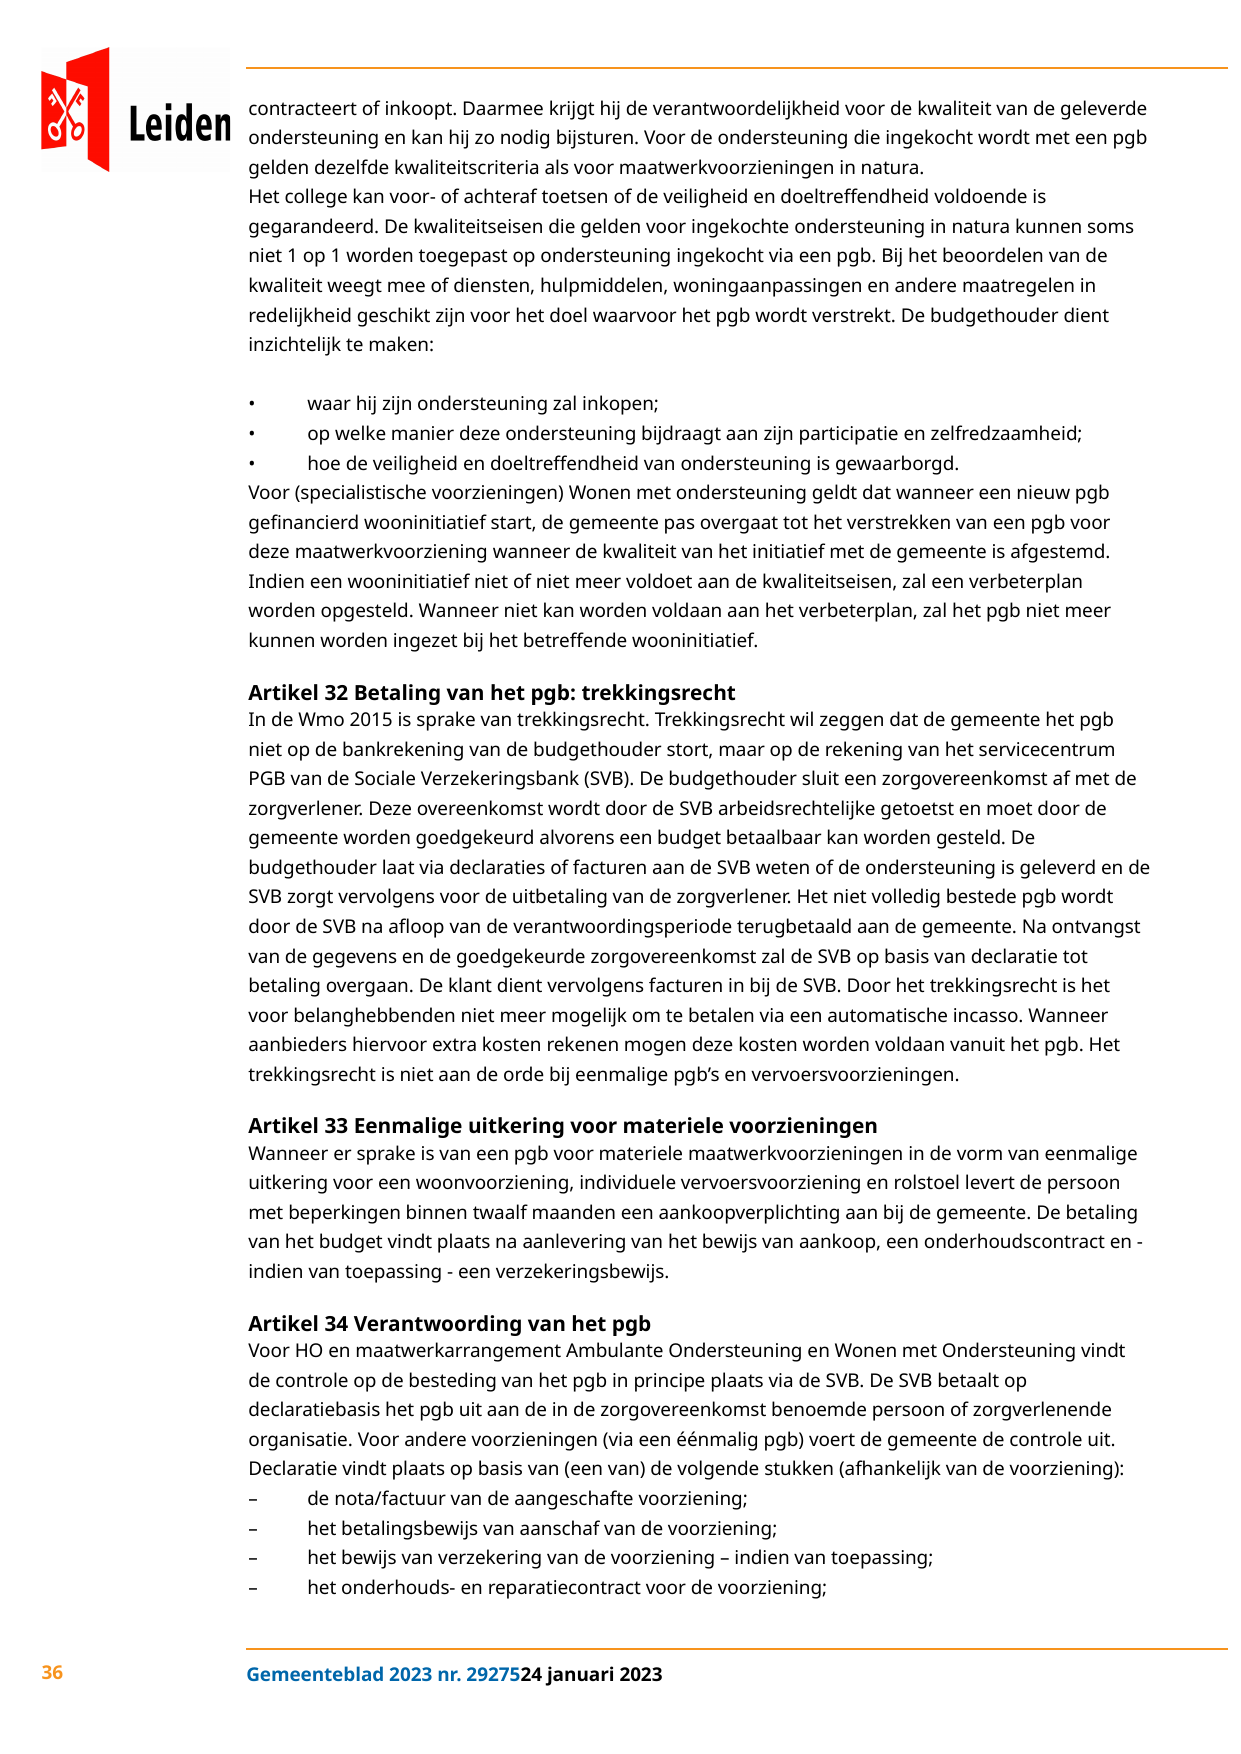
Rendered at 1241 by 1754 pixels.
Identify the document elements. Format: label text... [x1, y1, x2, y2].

text Voor (specialistische voorzieningen) Wonen met ondersteuning geldt dat wanneer een nieuw pgb gefinancierd wooninitiatief start, de gemeente pas overgaat tot het verstrekken van een pgb voor deze maatwerkvoorziening wanneer de kwaliteit van het initiatief met de gemeente is afgestemd. Indien een wooninitiatief niet of niet meer voldoet aan de kwaliteitseisen, zal een verbeterplan worden opgesteld. Wanneer niet kan worden voldaan aan het verbeterplan, zal het pgb niet meer kunnen worden ingezet bij het betreffende wooninitiatief. [248, 479, 1152, 653]
picture [41, 47, 231, 172]
list waar hij zijn ondersteuning zal inkopen; [248, 391, 1152, 416]
list hoe de veiligheid en doeltreffendheid van ondersteuning is gewaarborgd. [248, 450, 1152, 476]
list het bewijs van verzekering van de voorziening – indien van toepassing; [248, 1544, 1152, 1570]
text Wanneer er sprake is van een pgb voor materiele maatwerkvoorzieningen in de vorm van eenmalige uitkering voor een woonvoorziening, individuele vervoersvoorziening en rolstoel levert de persoon met beperkingen binnen twaalf maanden een aankoopverplichting aan bij de gemeente. De betaling van het budget vindt plaats na aanlevering van het bewijs van aankoop, een onderhoudscontract en - indien van toepassing - een verzekeringsbewijs. [248, 1140, 1152, 1284]
list de nota/factuur van de aangeschafte voorziening; [248, 1485, 1152, 1511]
list op welke manier deze ondersteuning bijdraagt aan zijn participatie en zelfredzaamheid; [248, 420, 1152, 446]
text contracteert of inkoopt. Daarmee krijgt hij de verantwoordelijkheid voor de kwaliteit van de geleverde ondersteuning en kan hij zo nodig bijsturen. Voor de ondersteuning die ingekocht wordt met een pgb gelden dezelfde kwaliteitscriteria als voor maatwerkvoorzieningen in natura. [248, 95, 1152, 180]
list het betalingsbewijs van aanschaf van de voorziening; [248, 1515, 1152, 1540]
text Voor HO en maatwerkarrangement Ambulante Ondersteuning en Wonen met Ondersteuning vindt de controle op de besteding van het pgb in principe plaats via de SVB. De SVB betaalt op declaratiebasis het pgb uit aan de in de zorgovereenkomst benoemde persoon of zorgverlenende organisatie. Voor andere voorzieningen (via een éénmalig pgb) voert de gemeente de controle uit. Declaratie vindt plaats op basis van (een van) de volgende stukken (afhankelijk van de voorziening): [248, 1337, 1152, 1481]
text Het college kan voor- of achteraf toetsen of de veiligheid en doeltreffendheid voldoende is gegarandeerd. De kwaliteitseisen die gelden voor ingekochte ondersteuning in natura kunnen soms niet 1 op 1 worden toegepast op ondersteuning ingekocht via een pgb. Bij het beoordelen van de kwaliteit weegt mee of diensten, hulpmiddelen, woningaanpassingen en andere maatregelen in redelijkheid geschikt zijn voor het doel waarvoor het pgb wordt verstrekt. De budgethouder dient inzichtelijk te maken: [248, 183, 1152, 357]
text Artikel 32 Betaling van het pgb: trekkingsrecht [248, 678, 1152, 706]
text Artikel 34 Verantwoording van het pgb [248, 1309, 1152, 1337]
text In de Wmo 2015 is sprake van trekkingsrecht. Trekkingsrecht wil zeggen dat de gemeente het pgb niet op de bankrekening van de budgethouder stort, maar op de rekening van het servicecentrum PGB van de Sociale Verzekeringsbank (SVB). De budgethouder sluit een zorgovereenkomst af met de zorgverlener. Deze overeenkomst wordt door de SVB arbeidsrechtelijke getoetst en moet door de gemeente worden goedgekeurd alvorens een budget betaalbaar kan worden gesteld. De budgethouder laat via declaraties of facturen aan de SVB weten of de ondersteuning is geleverd en de SVB zorgt vervolgens voor de uitbetaling van de zorgverlener. Het niet volledig bestede pgb wordt door de SVB na afloop van de verantwoordingsperiode terugbetaald aan de gemeente. Na ontvangst van de gegevens en de goedgekeurde zorgovereenkomst zal de SVB op basis van declaratie tot betaling overgaan. De klant dient vervolgens facturen in bij de SVB. Door het trekkingsrecht is het voor belanghebbenden niet meer mogelijk om te betalen via een automatische incasso. Wanneer aanbieders hiervoor extra kosten rekenen mogen deze kosten worden voldaan vanuit het pgb. Het trekkingsrecht is niet aan de orde bij eenmalige pgb’s en vervoersvoorzieningen. [248, 706, 1152, 1087]
list het onderhouds- en reparatiecontract voor de voorziening; [248, 1574, 1152, 1599]
text Artikel 33 Eenmalige uitkering voor materiele voorzieningen [248, 1112, 1152, 1140]
